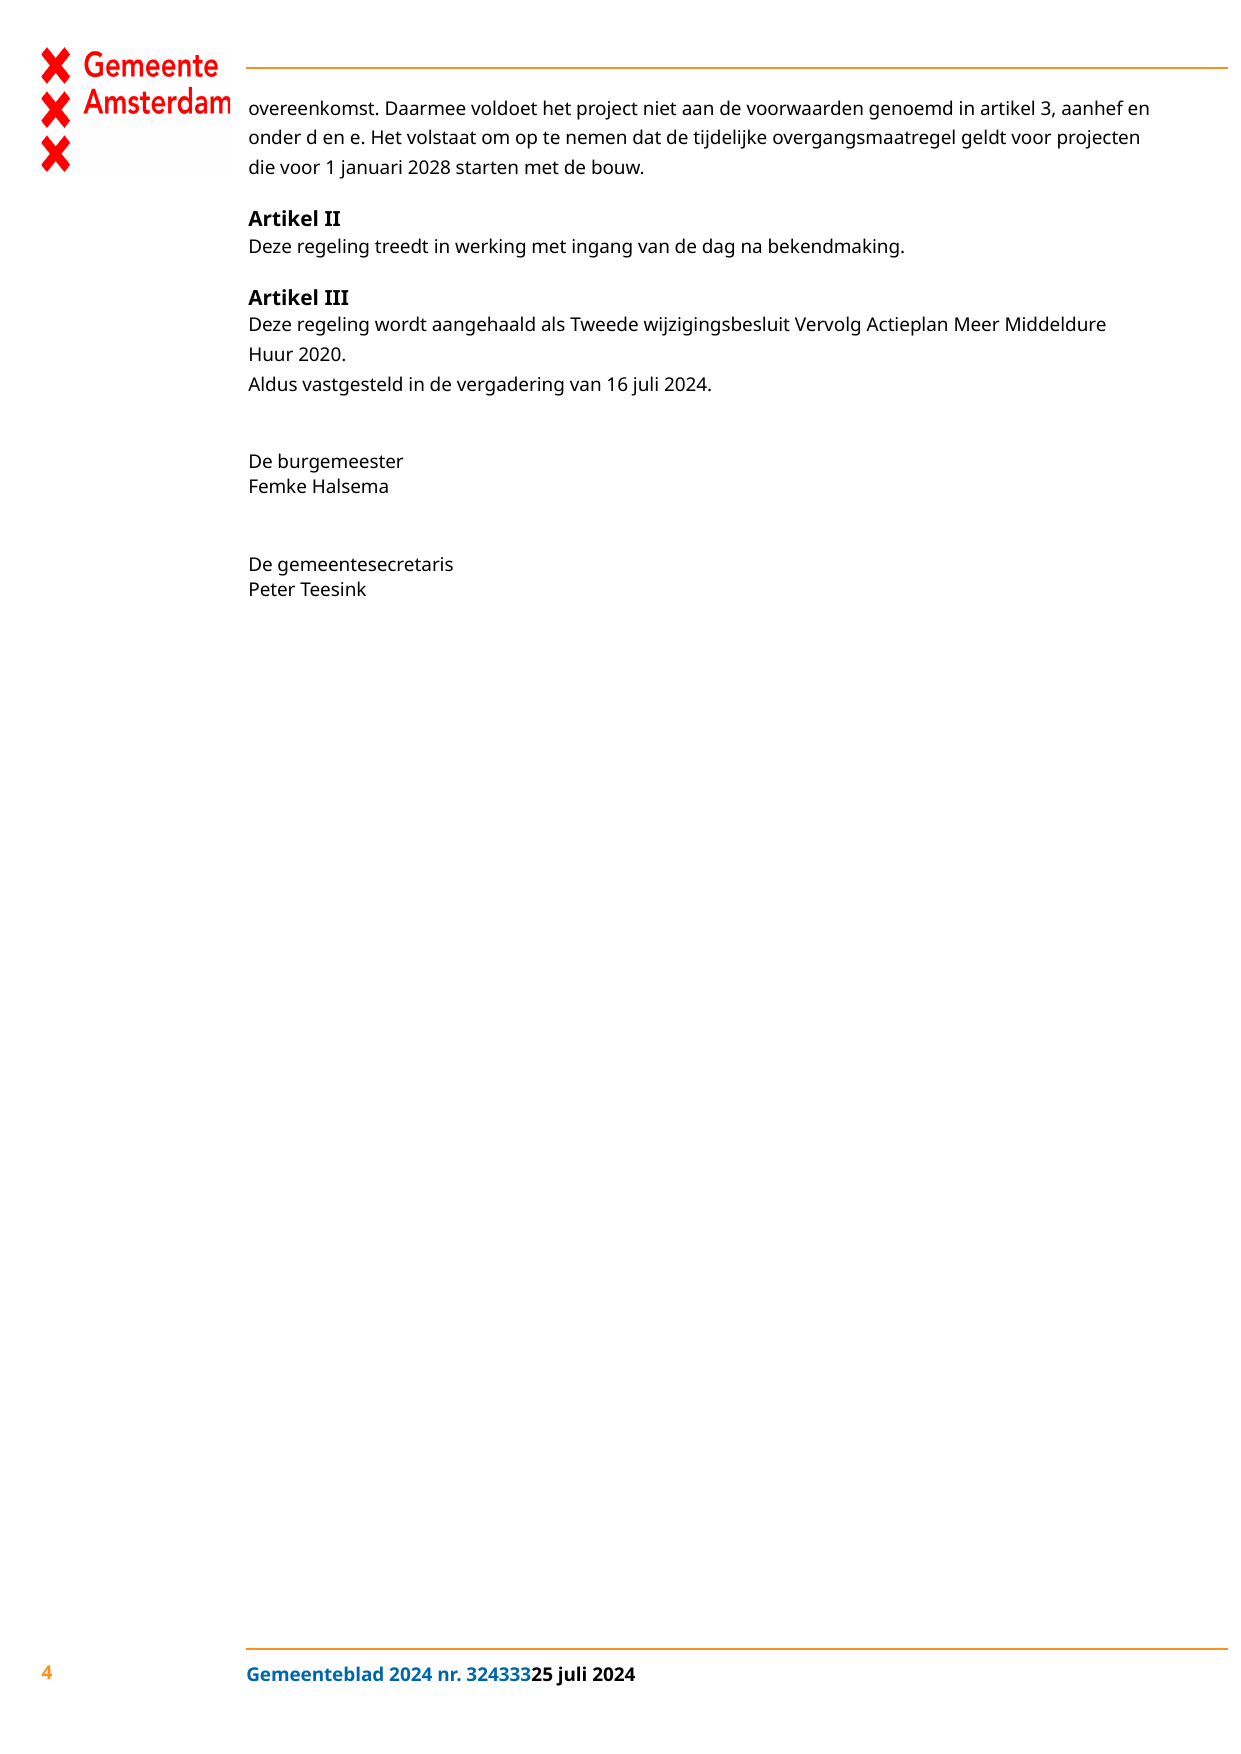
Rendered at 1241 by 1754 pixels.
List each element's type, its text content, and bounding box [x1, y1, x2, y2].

text De gemeentesecretaris [248, 551, 1152, 577]
text Deze regeling treedt in werking met ingang van de dag na bekendmaking. [248, 233, 1152, 258]
text overeenkomst. Daarmee voldoet het project niet aan de voorwaarden genoemd in artikel 3, aanhef en onder d en e. Het volstaat om op te nemen dat de tijdelijke overgangsmaatregel geldt voor projecten die voor 1 januari 2028 starten met de bouw. [248, 95, 1152, 180]
text Peter Teesink [248, 577, 1152, 602]
text Deze regeling wordt aangehaald als Tweede wijzigingsbesluit Vervolg Actieplan Meer Middeldure Huur 2020. [248, 312, 1152, 367]
text Femke Halsema [248, 474, 1152, 499]
text Artikel II [248, 204, 1152, 233]
text Aldus vastgesteld in de vergadering van 16 juli 2024. [248, 371, 1152, 397]
picture [41, 47, 231, 172]
text De burgemeester [248, 448, 1152, 474]
text Artikel III [248, 283, 1152, 312]
